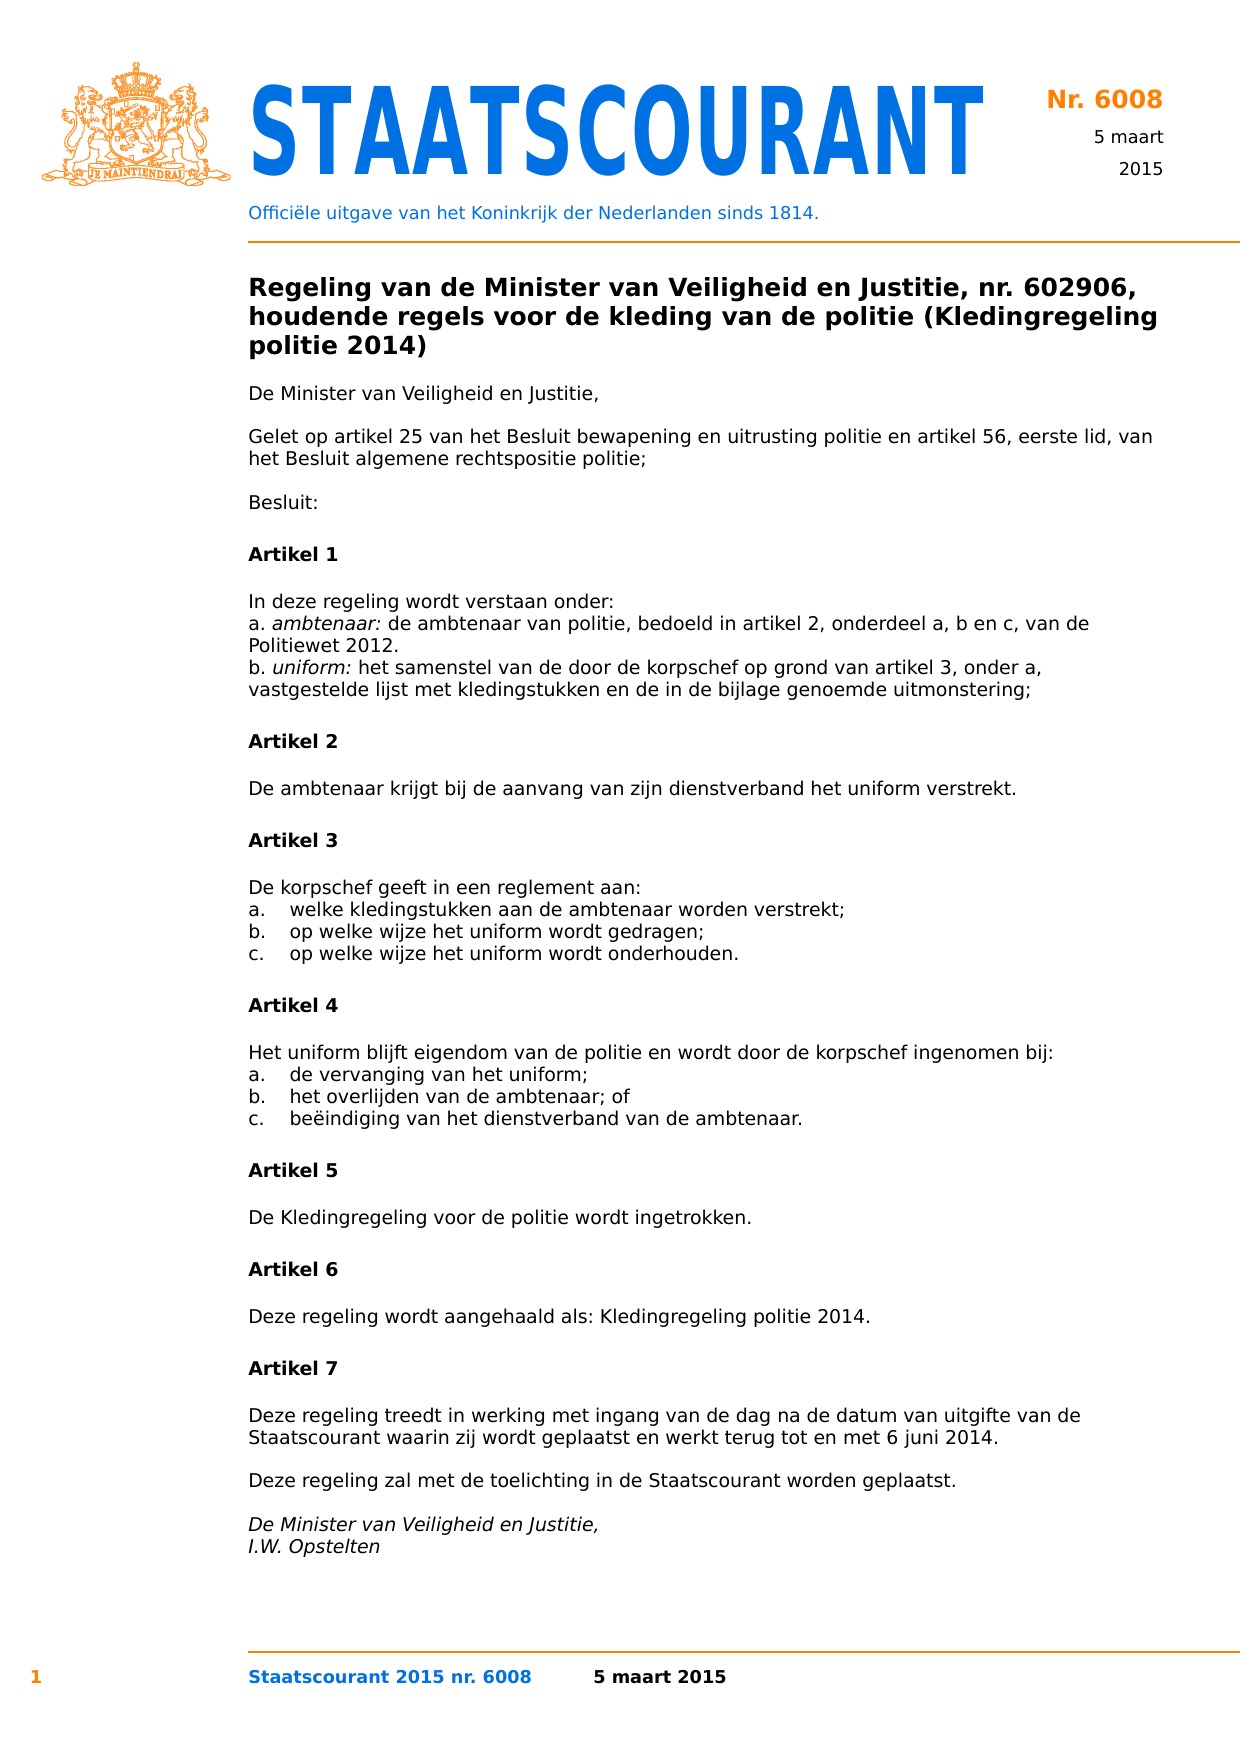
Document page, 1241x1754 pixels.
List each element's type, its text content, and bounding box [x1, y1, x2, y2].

text b. op welke wijze het uniform wordt gedragen; [248, 921, 1163, 943]
text In deze regeling wordt verstaan onder: [248, 591, 1163, 613]
subtitle Artikel 1 [248, 544, 1163, 566]
subtitle Artikel 5 [248, 1160, 1163, 1182]
text b. het overlijden van de ambtenaar; of [248, 1086, 1163, 1108]
text Deze regeling zal met de toelichting in de Staatscourant worden geplaatst. [248, 1470, 1163, 1492]
text De Kledingregeling voor de politie wordt ingetrokken. [248, 1207, 1163, 1229]
table_cell 5 maart [998, 121, 1240, 153]
table_header Nr. 6008 [998, 62, 1240, 121]
text c. op welke wijze het uniform wordt onderhouden. [248, 943, 1163, 965]
text Deze regeling wordt aangehaald als: Kledingregeling politie 2014. [248, 1306, 1163, 1328]
text Deze regeling treedt in werking met ingang van de dag na de datum van uitgifte van de Staatscourant waarin zij wordt geplaatst en werkt terug tot en met 6 juni 2014. [248, 1404, 1163, 1448]
text Gelet op artikel 25 van het Besluit bewapening en uitrusting politie en artikel 56, eerste lid, van het Besluit algemene rechtspositie politie; [248, 426, 1163, 470]
subtitle Artikel 4 [248, 995, 1163, 1017]
text c. beëindiging van het dienstverband van de ambtenaar. [248, 1108, 1163, 1130]
table_cell Officiële uitgave van het Koninkrijk der Nederlanden sinds 1814. [248, 203, 1240, 241]
text Het uniform blijft eigendom van de politie en wordt door de korpschef ingenomen bij: [248, 1042, 1163, 1064]
subtitle Artikel 3 [248, 830, 1163, 852]
text De ambtenaar krijgt bij de aanvang van zijn dienstverband het uniform verstrekt. [248, 778, 1163, 800]
text b. uniform: het samenstel van de door de korpschef op grond van artikel 3, onder a, vastgestelde lijst met kledingstukken en de in de bijlage genoemde uitmonstering; [248, 657, 1163, 701]
text De korpschef geeft in een reglement aan: [248, 877, 1163, 899]
text a. ambtenaar: de ambtenaar van politie, bedoeld in artikel 2, onderdeel a, b en c, van de Politiewet 2012. [248, 613, 1163, 657]
table_header STAATSCOURANT [248, 62, 998, 203]
text Besluit: [248, 492, 1163, 514]
subtitle Artikel 2 [248, 731, 1163, 753]
text a. welke kledingstukken aan de ambtenaar worden verstrekt; [248, 899, 1163, 921]
text De Minister van Veiligheid en Justitie, I.W. Opstelten [248, 1514, 1163, 1558]
table_cell 2015 [998, 153, 1240, 203]
table_header [25, 62, 248, 241]
text a. de vervanging van het uniform; [248, 1064, 1163, 1086]
subtitle Regeling van de Minister van Veiligheid en Justitie, nr. 602906, houdende regels voor de kleding van de politie (Kledingregeling politie 2014) [248, 273, 1163, 361]
subtitle Artikel 7 [248, 1358, 1163, 1379]
subtitle Artikel 6 [248, 1259, 1163, 1281]
text De Minister van Veiligheid en Justitie, [248, 382, 1163, 404]
picture [41, 62, 231, 186]
